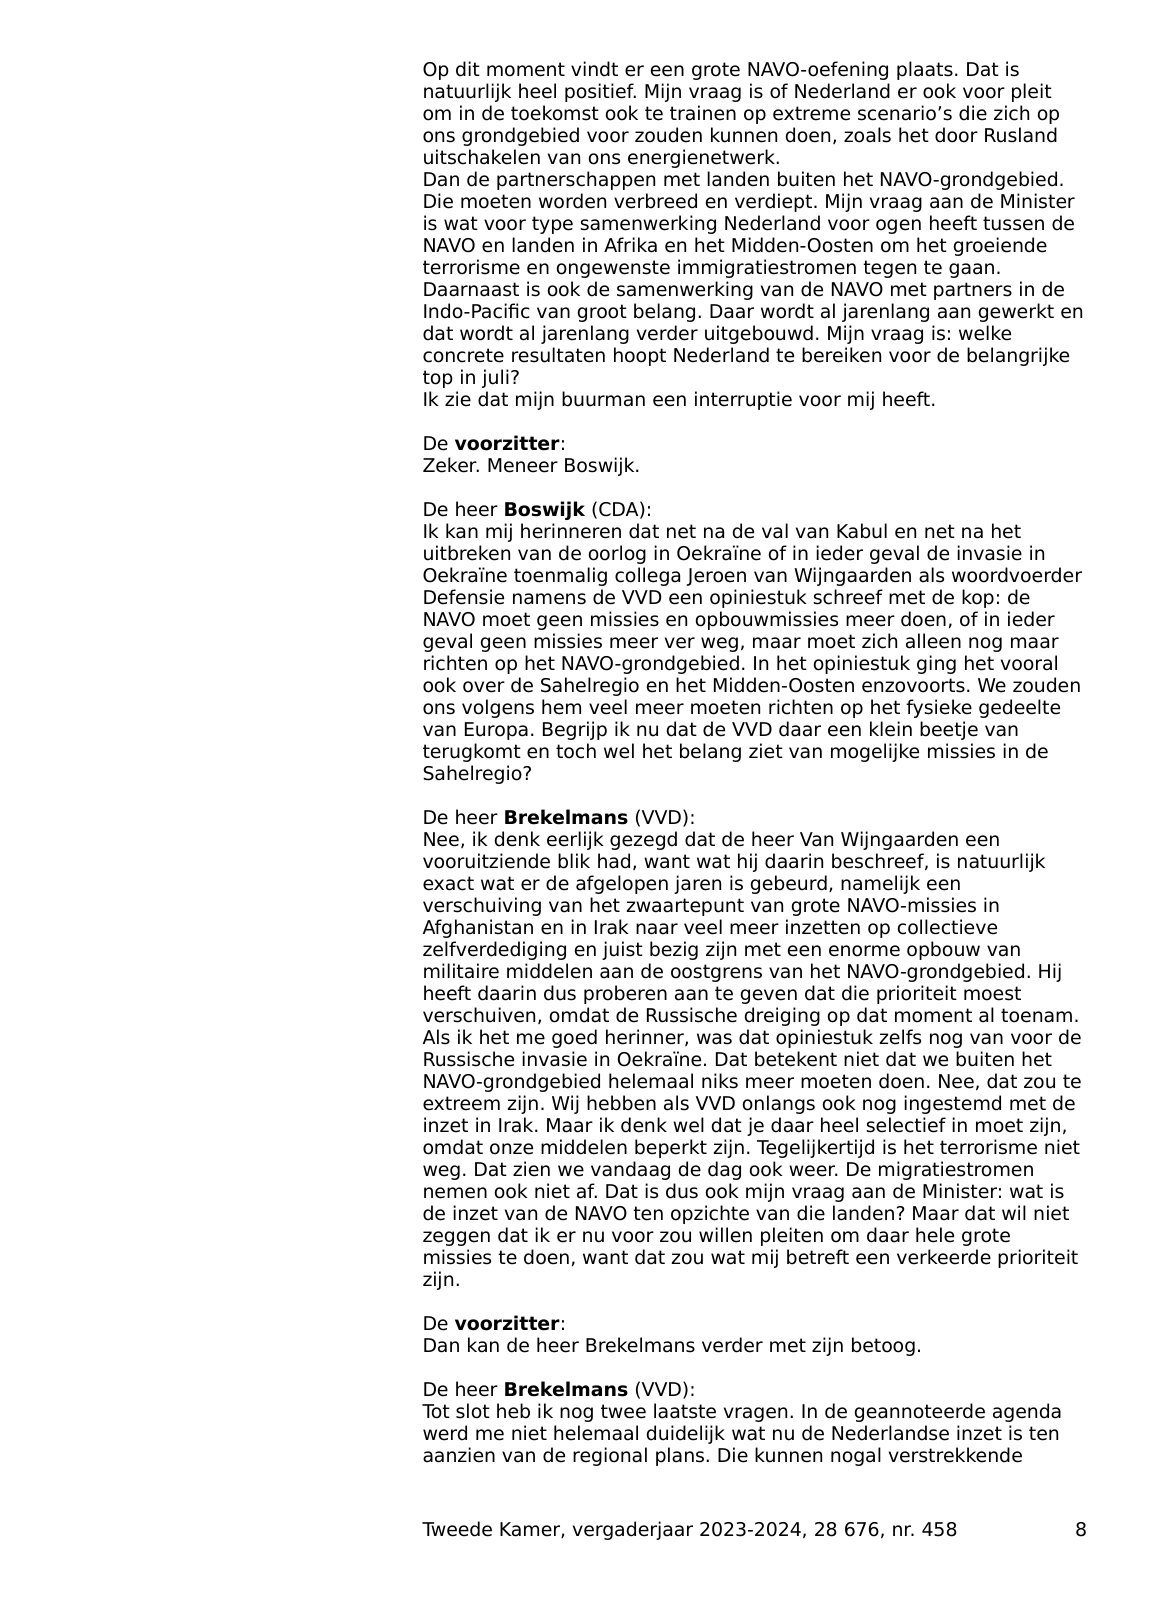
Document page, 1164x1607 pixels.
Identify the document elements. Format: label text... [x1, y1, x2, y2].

text De heer Brekelmans (VVD): [422, 807, 1087, 829]
text De heer Boswijk (CDA): [422, 499, 1087, 521]
text Dan kan de heer Brekelmans verder met zijn betoog. [422, 1335, 1087, 1357]
text De voorzitter: [422, 433, 1087, 455]
text Ik zie dat mijn buurman een interruptie voor mij heeft. [422, 389, 1087, 411]
text Dan de partnerschappen met landen buiten het NAVO-grondgebied. Die moeten worden verbreed en verdiept. Mijn vraag aan de Minister is wat voor type samenwerking Nederland voor ogen heeft tussen de NAVO en landen in Afrika en het Midden-Oosten om het groeiende terrorisme en ongewenste immigratiestromen tegen te gaan. Daarnaast is ook de samenwerking van de NAVO met partners in de Indo-Pacific van groot belang. Daar wordt al jarenlang aan gewerkt en dat wordt al jarenlang verder uitgebouwd. Mijn vraag is: welke concrete resultaten hoopt Nederland te bereiken voor de belangrijke top in juli? [422, 169, 1087, 389]
text De voorzitter: [422, 1313, 1087, 1335]
text Ik kan mij herinneren dat net na de val van Kabul en net na het uitbreken van de oorlog in Oekraïne of in ieder geval de invasie in Oekraïne toenmalig collega Jeroen van Wijngaarden als woordvoerder Defensie namens de VVD een opiniestuk schreef met de kop: de NAVO moet geen missies en opbouwmissies meer doen, of in ieder geval geen missies meer ver weg, maar moet zich alleen nog maar richten op het NAVO-grondgebied. In het opiniestuk ging het vooral ook over de Sahelregio en het Midden-Oosten enzovoorts. We zouden ons volgens hem veel meer moeten richten op het fysieke gedeelte van Europa. Begrijp ik nu dat de VVD daar een klein beetje van terugkomt en toch wel het belang ziet van mogelijke missies in de Sahelregio? [422, 521, 1087, 785]
text Nee, ik denk eerlijk gezegd dat de heer Van Wijngaarden een vooruitziende blik had, want wat hij daarin beschreef, is natuurlijk exact wat er de afgelopen jaren is gebeurd, namelijk een verschuiving van het zwaartepunt van grote NAVO-missies in Afghanistan en in Irak naar veel meer inzetten op collectieve zelfverdediging en juist bezig zijn met een enorme opbouw van militaire middelen aan de oostgrens van het NAVO-grondgebied. Hij heeft daarin dus proberen aan te geven dat die prioriteit moest verschuiven, omdat de Russische dreiging op dat moment al toenam. Als ik het me goed herinner, was dat opiniestuk zelfs nog van voor de Russische invasie in Oekraïne. Dat betekent niet dat we buiten het NAVO-grondgebied helemaal niks meer moeten doen. Nee, dat zou te extreem zijn. Wij hebben als VVD onlangs ook nog ingestemd met de inzet in Irak. Maar ik denk wel dat je daar heel selectief in moet zijn, omdat onze middelen beperkt zijn. Tegelijkertijd is het terrorisme niet weg. Dat zien we vandaag de dag ook weer. De migratiestromen nemen ook niet af. Dat is dus ook mijn vraag aan de Minister: wat is de inzet van de NAVO ten opzichte van die landen? Maar dat wil niet zeggen dat ik er nu voor zou willen pleiten om daar hele grote missies te doen, want dat zou wat mij betreft een verkeerde prioriteit zijn. [422, 829, 1087, 1291]
text De heer Brekelmans (VVD): [422, 1379, 1087, 1401]
text Tot slot heb ik nog twee laatste vragen. In de geannoteerde agenda werd me niet helemaal duidelijk wat nu de Nederlandse inzet is ten aanzien van de regional plans. Die kunnen nogal verstrekkende [422, 1401, 1087, 1467]
text Zeker. Meneer Boswijk. [422, 455, 1087, 477]
text Op dit moment vindt er een grote NAVO-oefening plaats. Dat is natuurlijk heel positief. Mijn vraag is of Nederland er ook voor pleit om in de toekomst ook te trainen op extreme scenario’s die zich op ons grondgebied voor zouden kunnen doen, zoals het door Rusland uitschakelen van ons energienetwerk. [422, 59, 1087, 169]
